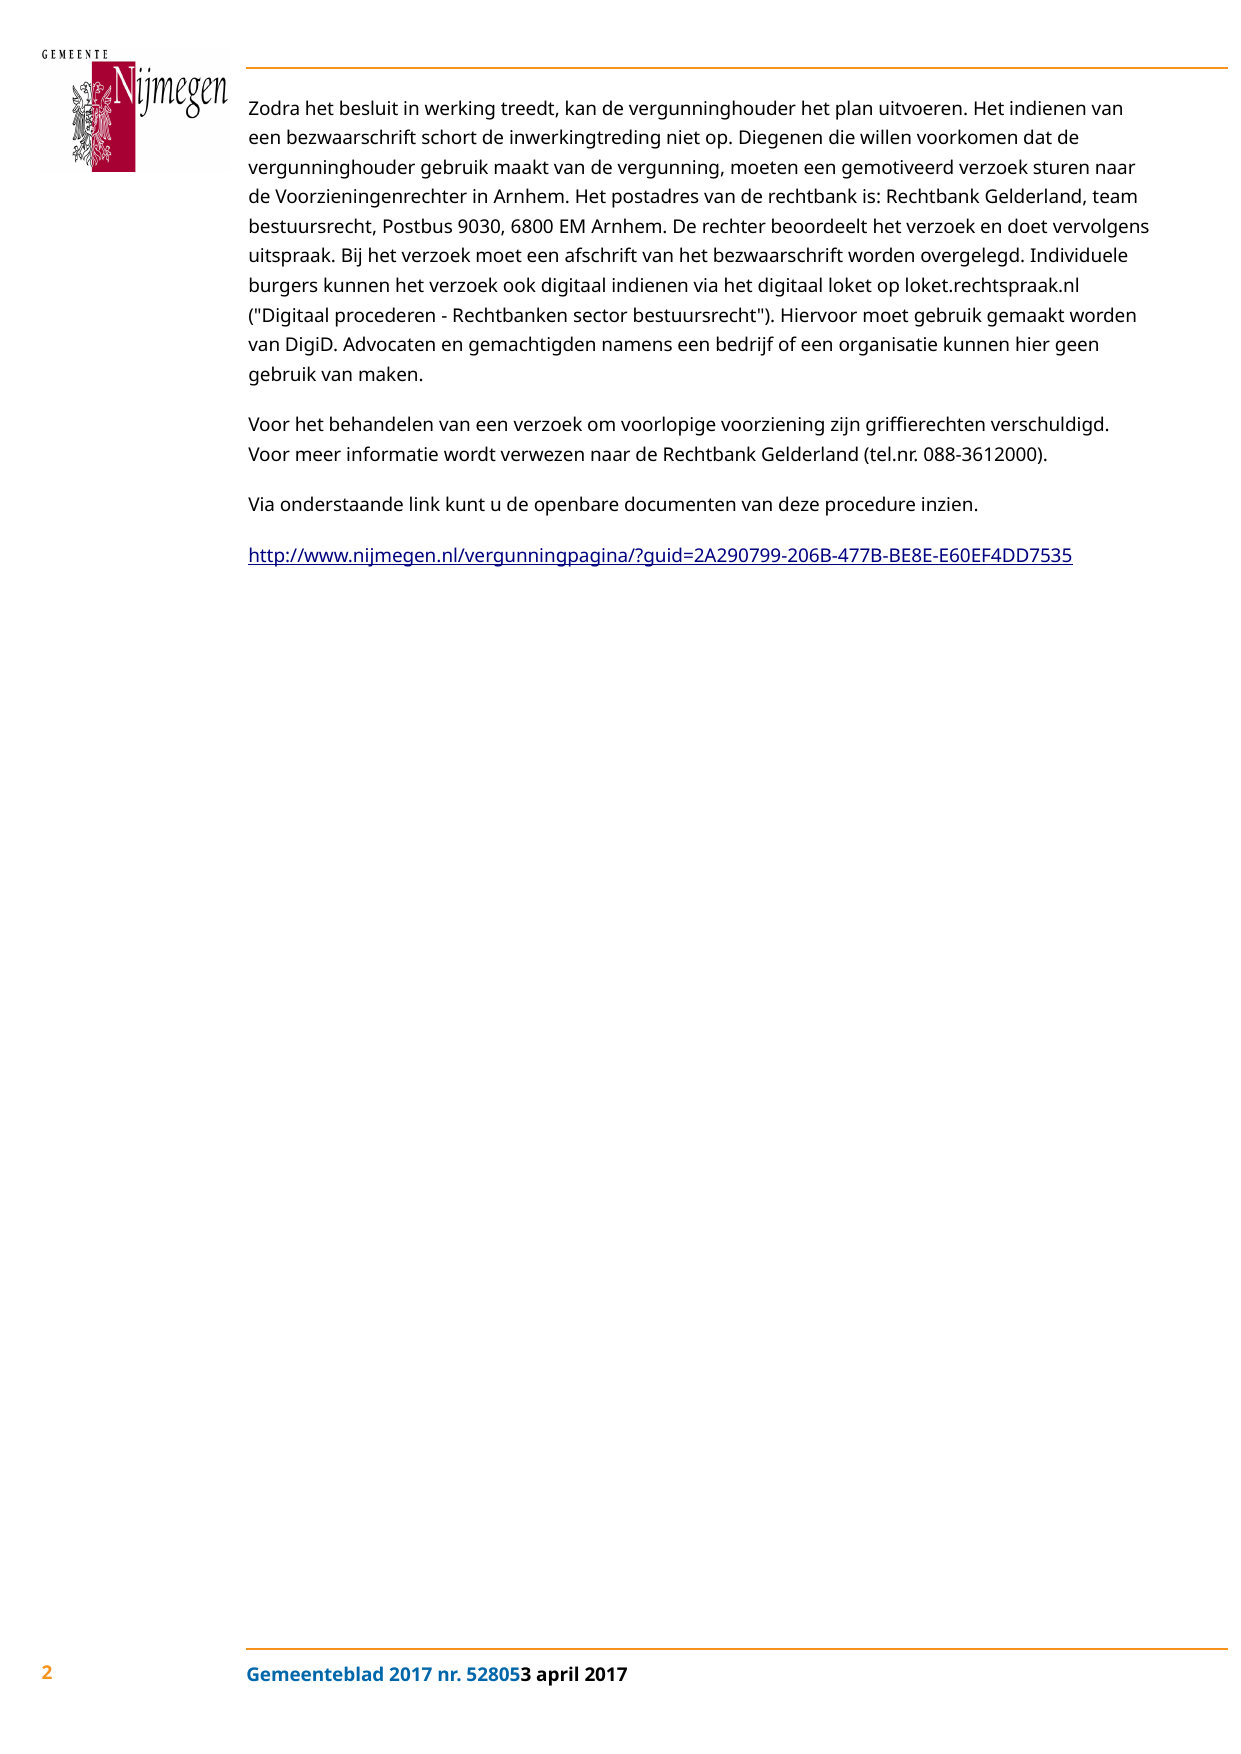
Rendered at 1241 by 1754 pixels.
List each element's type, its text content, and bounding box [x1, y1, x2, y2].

text Voor het behandelen van een verzoek om voorlopige voorziening zijn griffierechten verschuldigd. Voor meer informatie wordt verwezen naar de Rechtbank Gelderland (tel.nr. 088-3612000). [248, 411, 1152, 467]
picture [41, 47, 231, 172]
text Zodra het besluit in werking treedt, kan de vergunninghouder het plan uitvoeren. Het indienen van een bezwaarschrift schort de inwerkingtreding niet op. Diegenen die willen voorkomen dat de vergunninghouder gebruik maakt van de vergunning, moeten een gemotiveerd verzoek sturen naar de Voorzieningenrechter in Arnhem. Het postadres van de rechtbank is: Rechtbank Gelderland, team bestuursrecht, Postbus 9030, 6800 EM Arnhem. De rechter beoordeelt het verzoek en doet vervolgens uitspraak. Bij het verzoek moet een afschrift van het bezwaarschrift worden overgelegd. Individuele burgers kunnen het verzoek ook digitaal indienen via het digitaal loket op loket.rechtspraak.nl ("Digitaal procederen - Rechtbanken sector bestuursrecht"). Hiervoor moet gebruik gemaakt worden van DigiD. Advocaten en gemachtigden namens een bedrijf of een organisatie kunnen hier geen gebruik van maken. [248, 95, 1152, 387]
text Via onderstaande link kunt u de openbare documenten van deze procedure inzien. [248, 491, 1152, 517]
text http://www.nijmegen.nl/vergunningpagina/?guid=2A290799-206B-477B-BE8E-E60EF4DD7535 [248, 542, 1152, 568]
